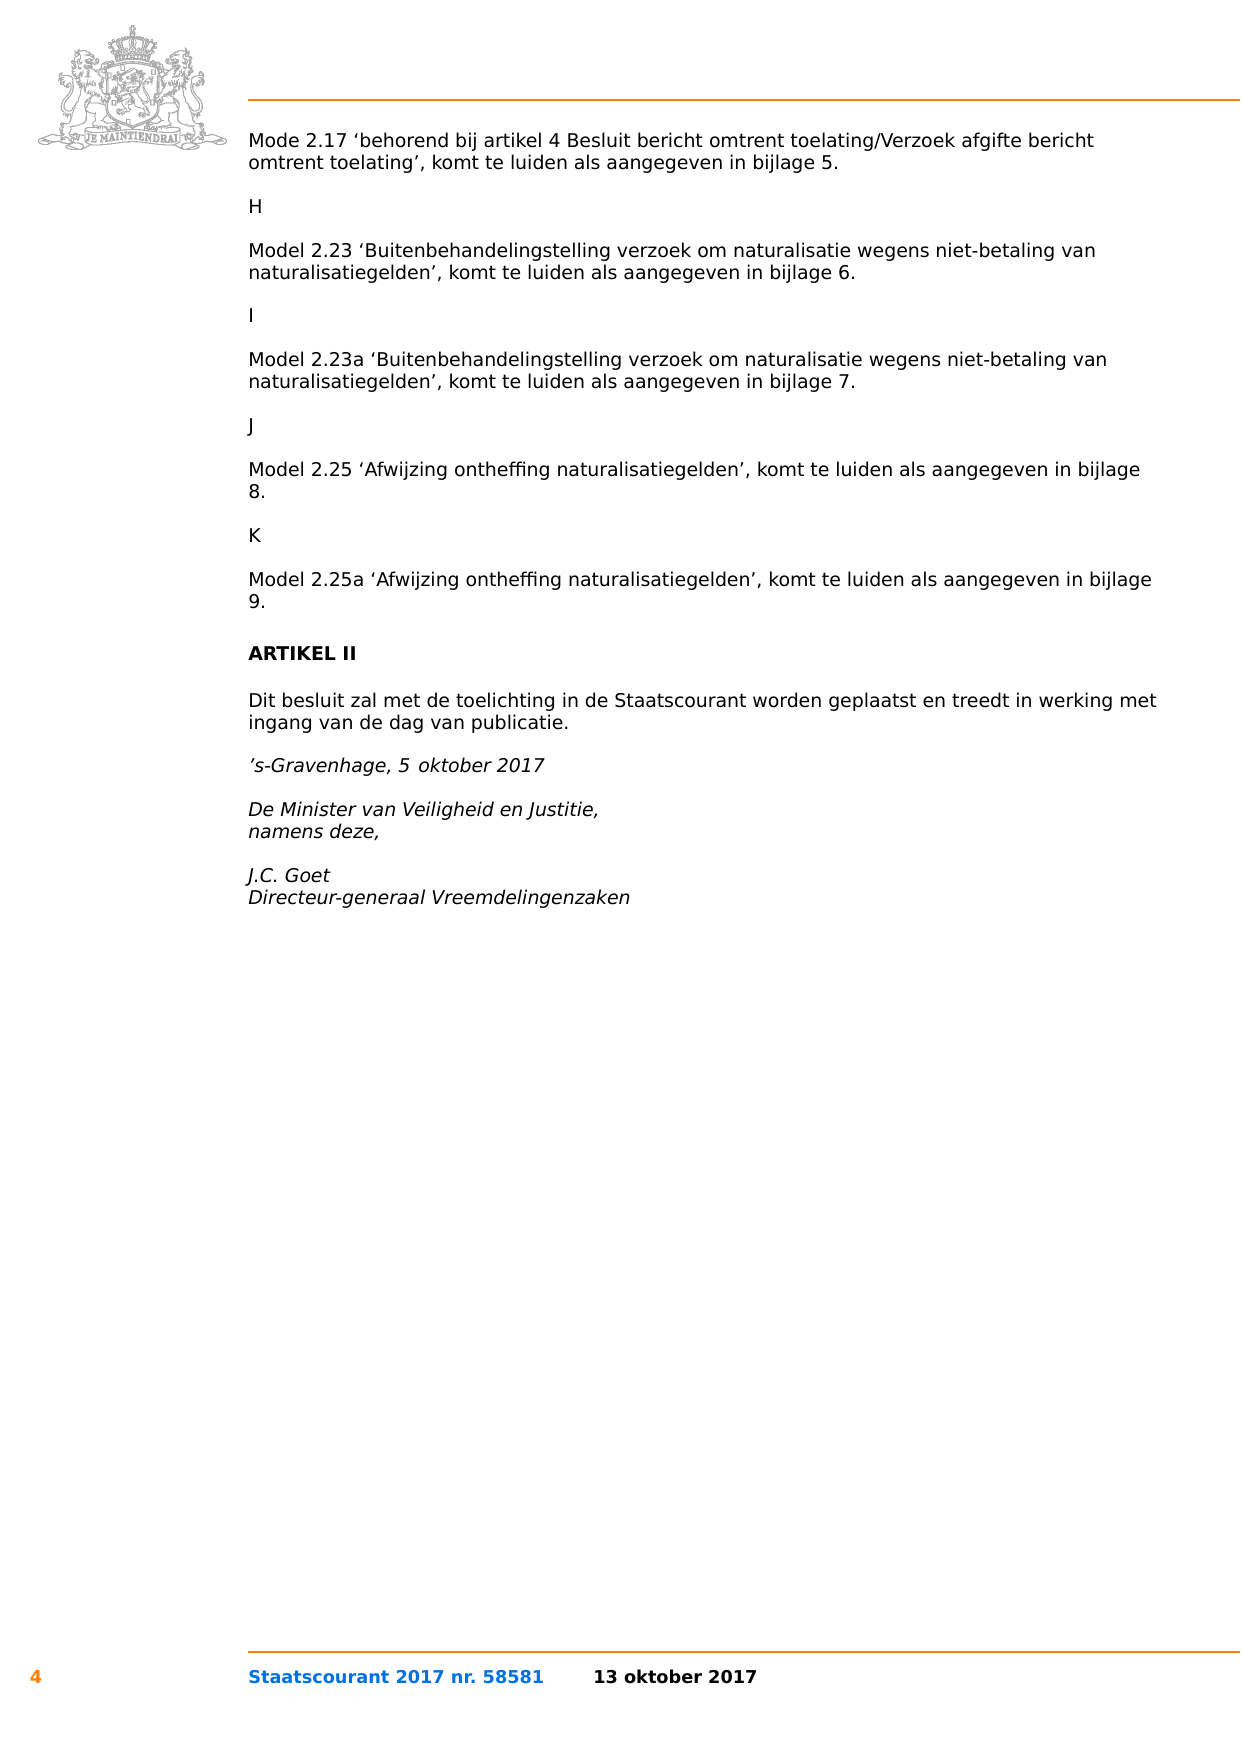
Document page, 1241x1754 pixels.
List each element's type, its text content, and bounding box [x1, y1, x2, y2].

text K [248, 525, 1163, 547]
text Model 2.25a ‘Afwijzing ontheffing naturalisatiegelden’, komt te luiden als aangegeven in bijlage 9. [248, 569, 1163, 613]
text J [248, 415, 1163, 437]
text Model 2.23a ‘Buitenbehandelingstelling verzoek om naturalisatie wegens niet-betaling van naturalisatiegelden’, komt te luiden als aangegeven in bijlage 7. [248, 349, 1163, 393]
text Dit besluit zal met de toelichting in de Staatscourant worden geplaatst en treedt in werking met ingang van de dag van publicatie. [248, 689, 1163, 733]
text Model 2.23 ‘Buitenbehandelingstelling verzoek om naturalisatie wegens niet-betaling van naturalisatiegelden’, komt te luiden als aangegeven in bijlage 6. [248, 239, 1163, 283]
subtitle ARTIKEL II [248, 643, 1163, 664]
text Model 2.25 ‘Afwijzing ontheffing naturalisatiegelden’, komt te luiden als aangegeven in bijlage 8. [248, 459, 1163, 503]
text Mode 2.17 ‘behorend bij artikel 4 Besluit bericht omtrent toelating/Verzoek afgifte bericht omtrent toelating’, komt te luiden als aangegeven in bijlage 5. [248, 130, 1163, 174]
picture [38, 25, 227, 150]
text De Minister van Veiligheid en Justitie, namens deze, J.C. Goet Directeur-generaal Vreemdelingenzaken [248, 799, 1163, 909]
text I [248, 305, 1163, 327]
text ’s-Gravenhage, 5 oktober 2017 [248, 755, 1163, 777]
text H [248, 196, 1163, 218]
